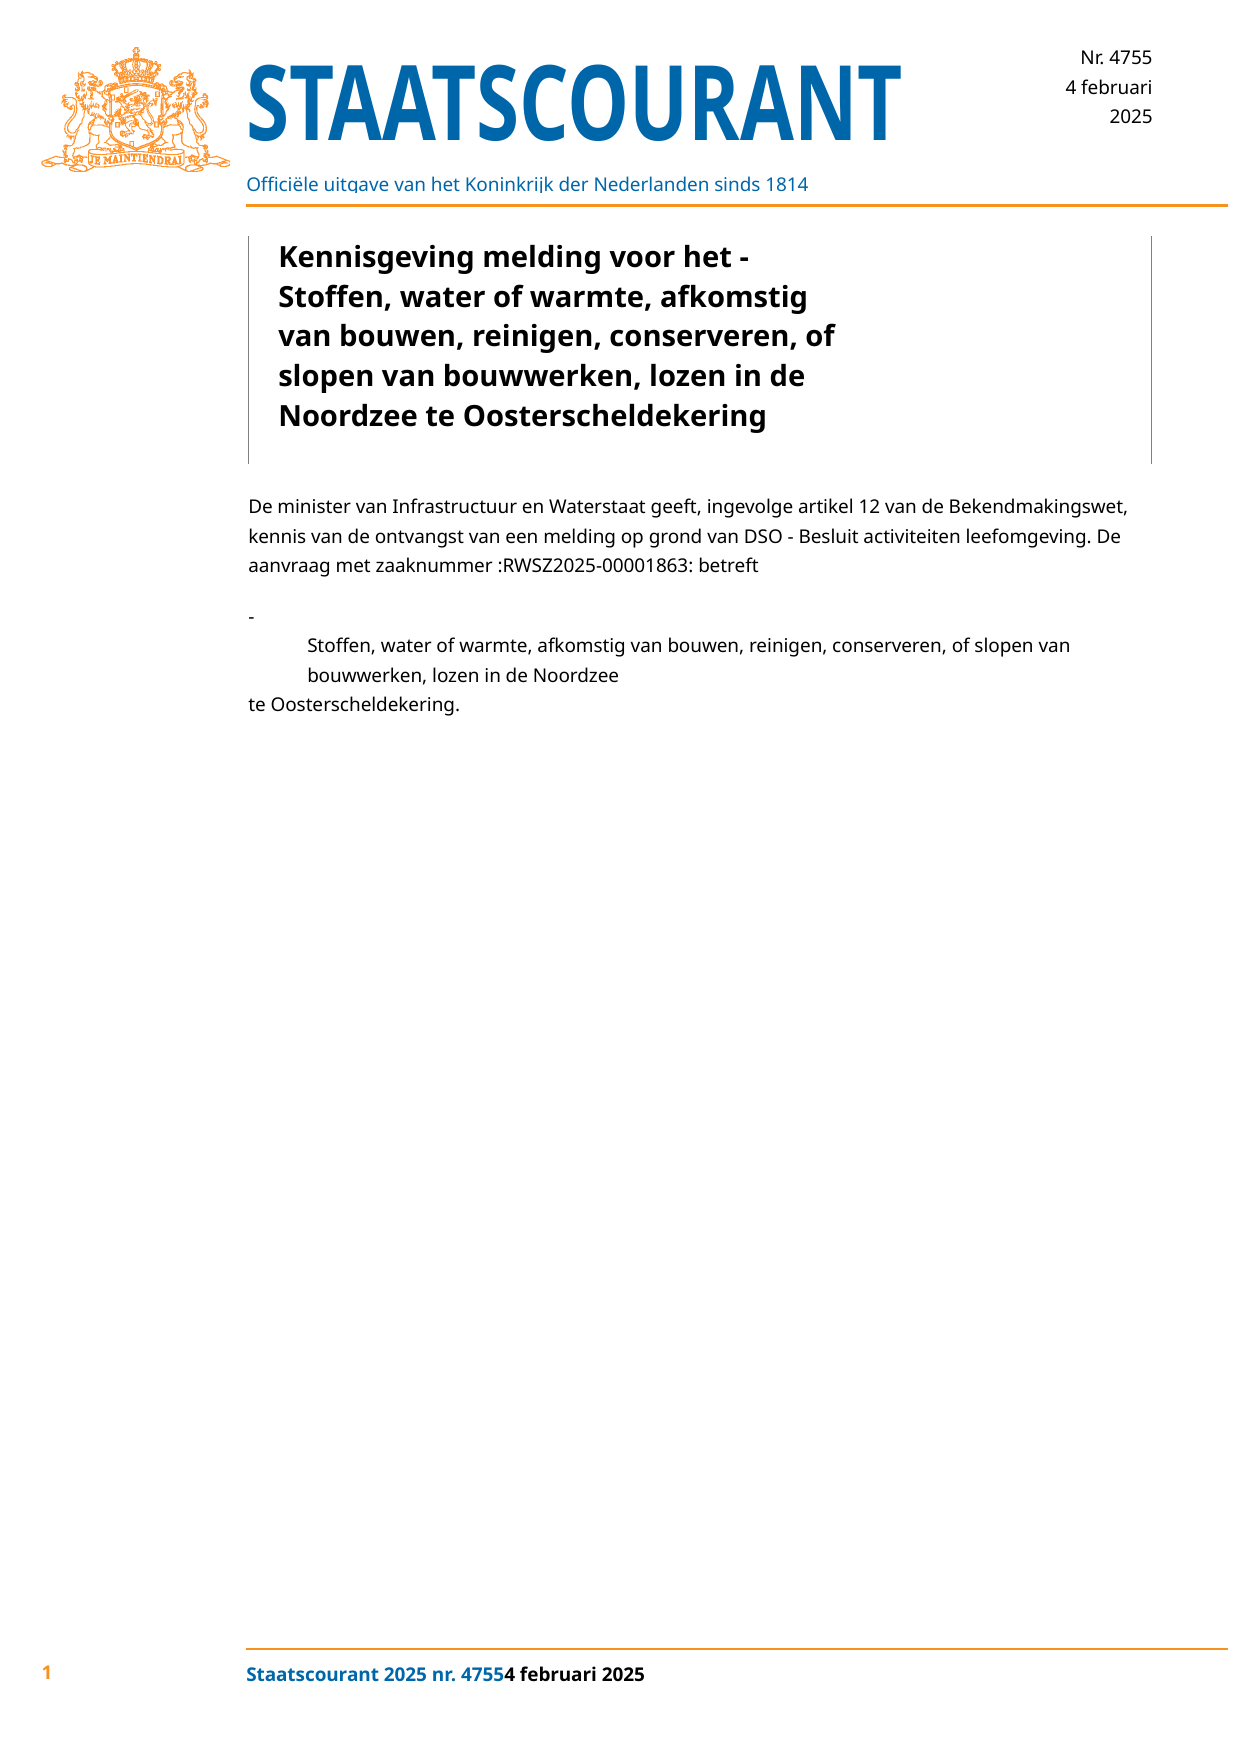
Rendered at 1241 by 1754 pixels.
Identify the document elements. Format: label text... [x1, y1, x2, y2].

table_header [850, 414, 1151, 464]
table_header Kennisgeving melding voor het -Stoffen, water of warmte, afkomstig van bouwen, reinigen, conserveren, of slopen van bouwwerken, lozen in de Noordzee te Oosterscheldekering [249, 236, 850, 464]
text De minister van Infrastructuur en Waterstaat geeft, ingevolge artikel 12 van de Bekendmakingswet, kennis van de ontvangst van een melding op grond van DSO - Besluit activiteiten leefomgeving. De aanvraag met zaaknummer :RWSZ2025-00001863: betreft [248, 493, 1152, 578]
picture [41, 47, 231, 172]
table_header [1090, 236, 1151, 413]
text te Oosterscheldekering. [248, 692, 1152, 717]
picture [912, 236, 1090, 414]
list Stoffen, water of warmte, afkomstig van bouwen, reinigen, conserveren, of slopen van bouwwerken, lozen in de Noordzee [248, 632, 1152, 688]
table_header [850, 236, 912, 413]
